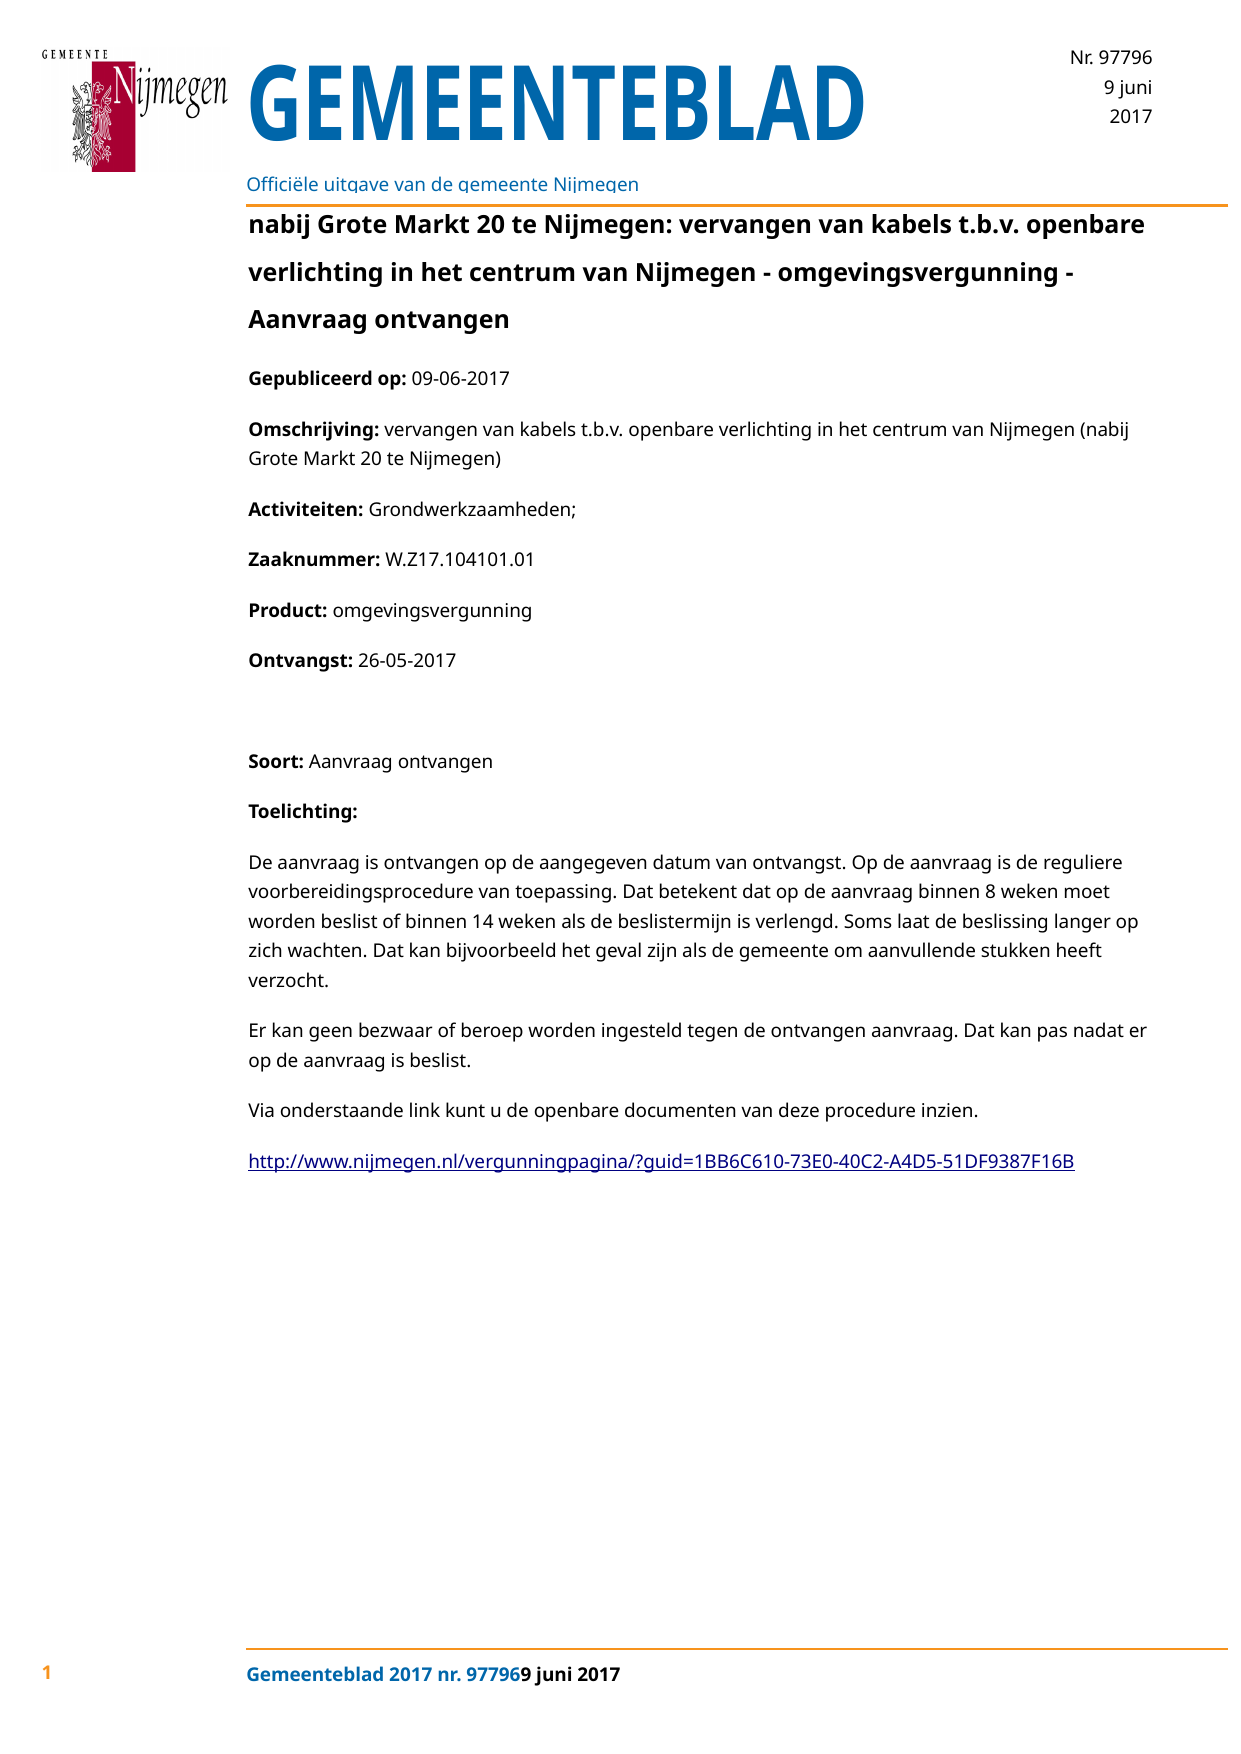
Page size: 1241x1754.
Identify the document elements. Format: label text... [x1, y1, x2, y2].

text Ontvangst: 26-05-2017 [248, 647, 1152, 673]
text Via onderstaande link kunt u de openbare documenten van deze procedure inzien. [248, 1098, 1152, 1123]
text Omschrijving: vervangen van kabels t.b.v. openbare verlichting in het centrum van Nijmegen (nabij Grote Markt 20 te Nijmegen) [248, 416, 1152, 471]
text nabij Grote Markt 20 te Nijmegen: vervangen van kabels t.b.v. openbare verlichting in het centrum van Nijmegen - omgevingsvergunning - Aanvraag ontvangen [248, 207, 1152, 336]
text De aanvraag is ontvangen op de aangegeven datum van ontvangst. Op de aanvraag is de reguliere voorbereidingsprocedure van toepassing. Dat betekent dat op de aanvraag binnen 8 weken moet worden beslist of binnen 14 weken als de beslistermijn is verlengd. Soms laat de beslissing langer op zich wachten. Dat kan bijvoorbeeld het geval zijn als de gemeente om aanvullende stukken heeft verzocht. [248, 849, 1152, 993]
picture [41, 47, 231, 172]
text Soort: Aanvraag ontvangen [248, 748, 1152, 774]
text Zaaknummer: W.Z17.104101.01 [248, 546, 1152, 572]
text Activiteiten: Grondwerkzaamheden; [248, 496, 1152, 522]
text Er kan geen bezwaar of beroep worden ingesteld tegen de ontvangen aanvraag. Dat kan pas nadat er op de aanvraag is beslist. [248, 1018, 1152, 1073]
text Product: omgevingsvergunning [248, 597, 1152, 622]
text http://www.nijmegen.nl/vergunningpagina/?guid=1BB6C610-73E0-40C2-A4D5-51DF9387F16B [248, 1148, 1152, 1174]
text Toelichting: [248, 798, 1152, 824]
text Gepubliceerd op: 09-06-2017 [248, 366, 1152, 391]
